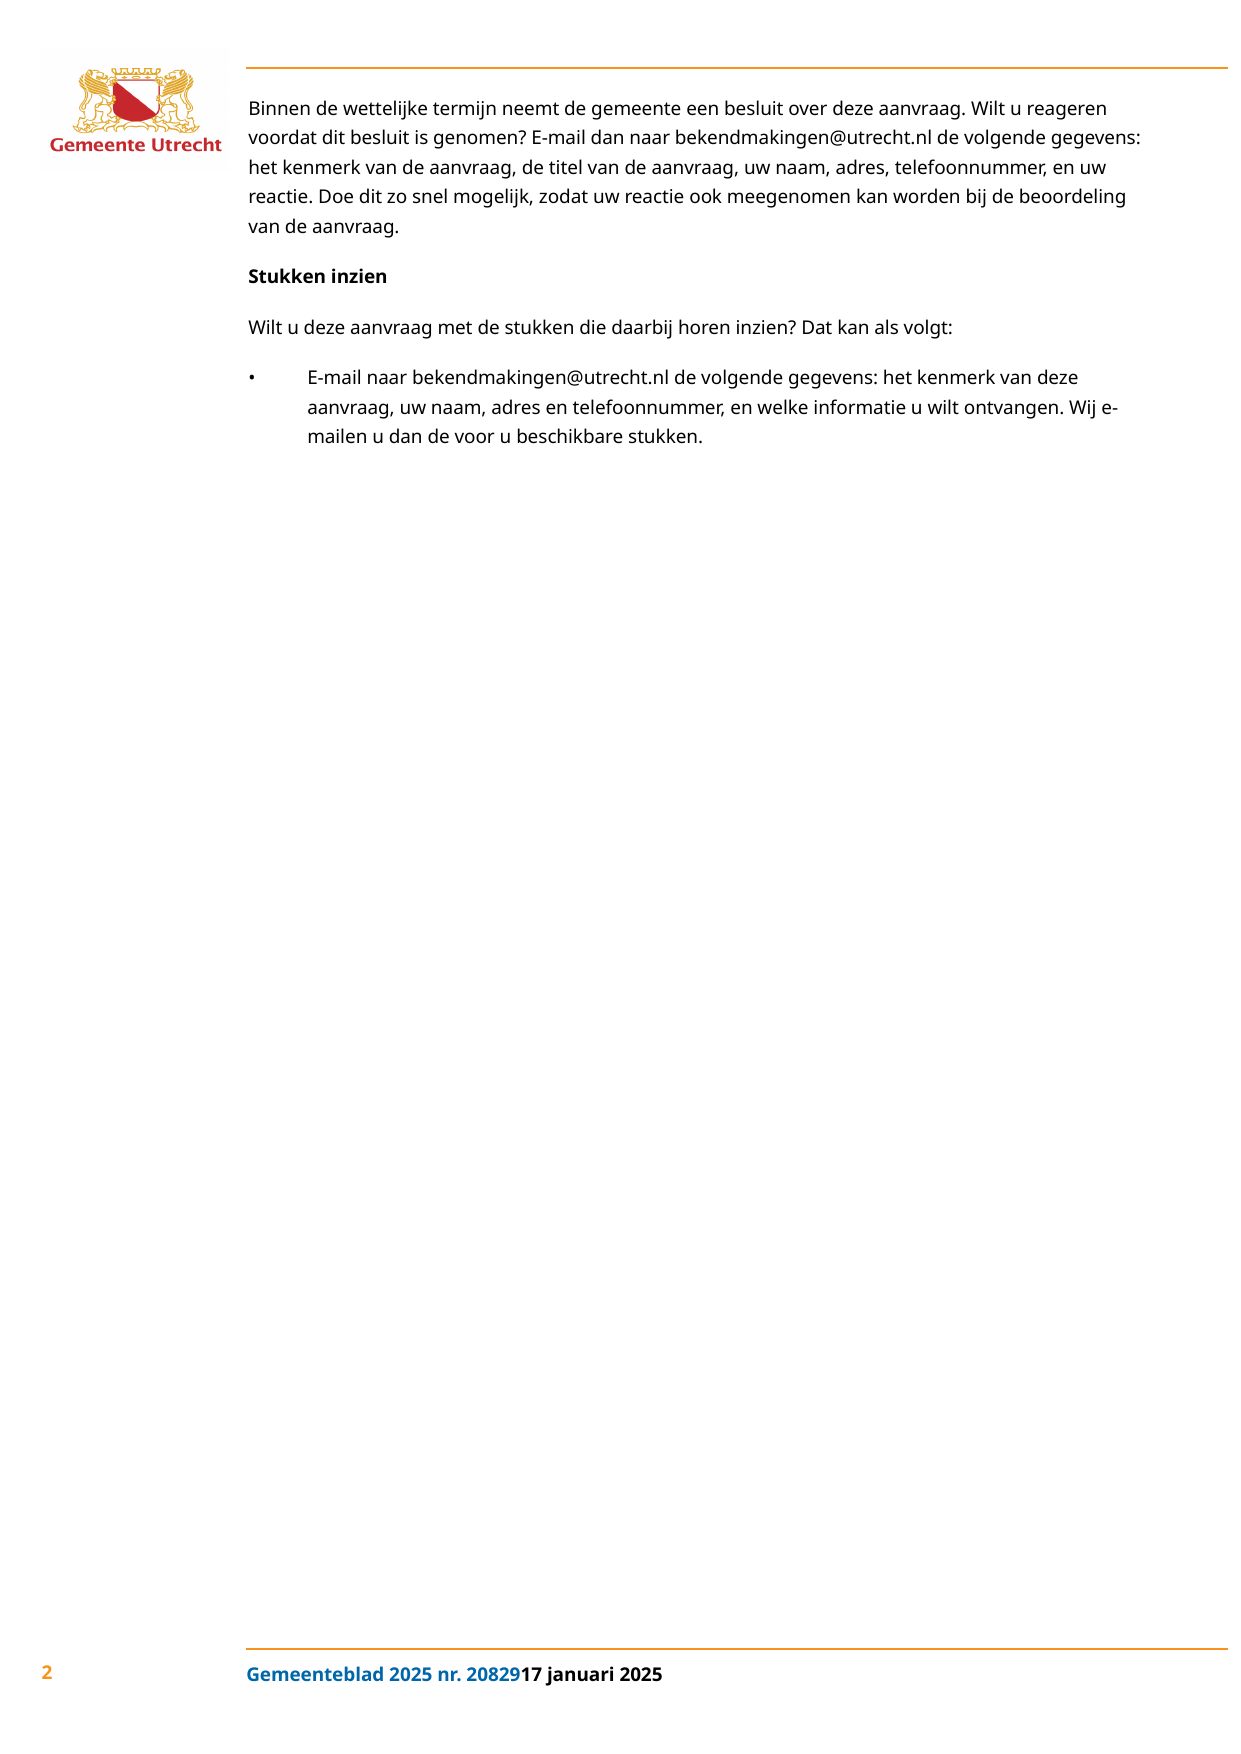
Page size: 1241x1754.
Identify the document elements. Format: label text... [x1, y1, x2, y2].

text Stukken inzien [248, 263, 1152, 289]
text Binnen de wettelijke termijn neemt de gemeente een besluit over deze aanvraag. Wilt u reageren voordat dit besluit is genomen? E-mail dan naar bekendmakingen@utrecht.nl de volgende gegevens: het kenmerk van de aanvraag, de titel van de aanvraag, uw naam, adres, telefoonnummer, en uw reactie. Doe dit zo snel mogelijk, zodat uw reactie ook meegenomen kan worden bij de beoordeling van de aanvraag. [248, 95, 1152, 239]
picture [41, 47, 231, 172]
text Wilt u deze aanvraag met de stukken die daarbij horen inzien? Dat kan als volgt: [248, 314, 1152, 340]
list E-mail naar bekendmakingen@utrecht.nl de volgende gegevens: het kenmerk van deze aanvraag, uw naam, adres en telefoonnummer, en welke informatie u wilt ontvangen. Wij e-mailen u dan de voor u beschikbare stukken. [248, 364, 1152, 449]
